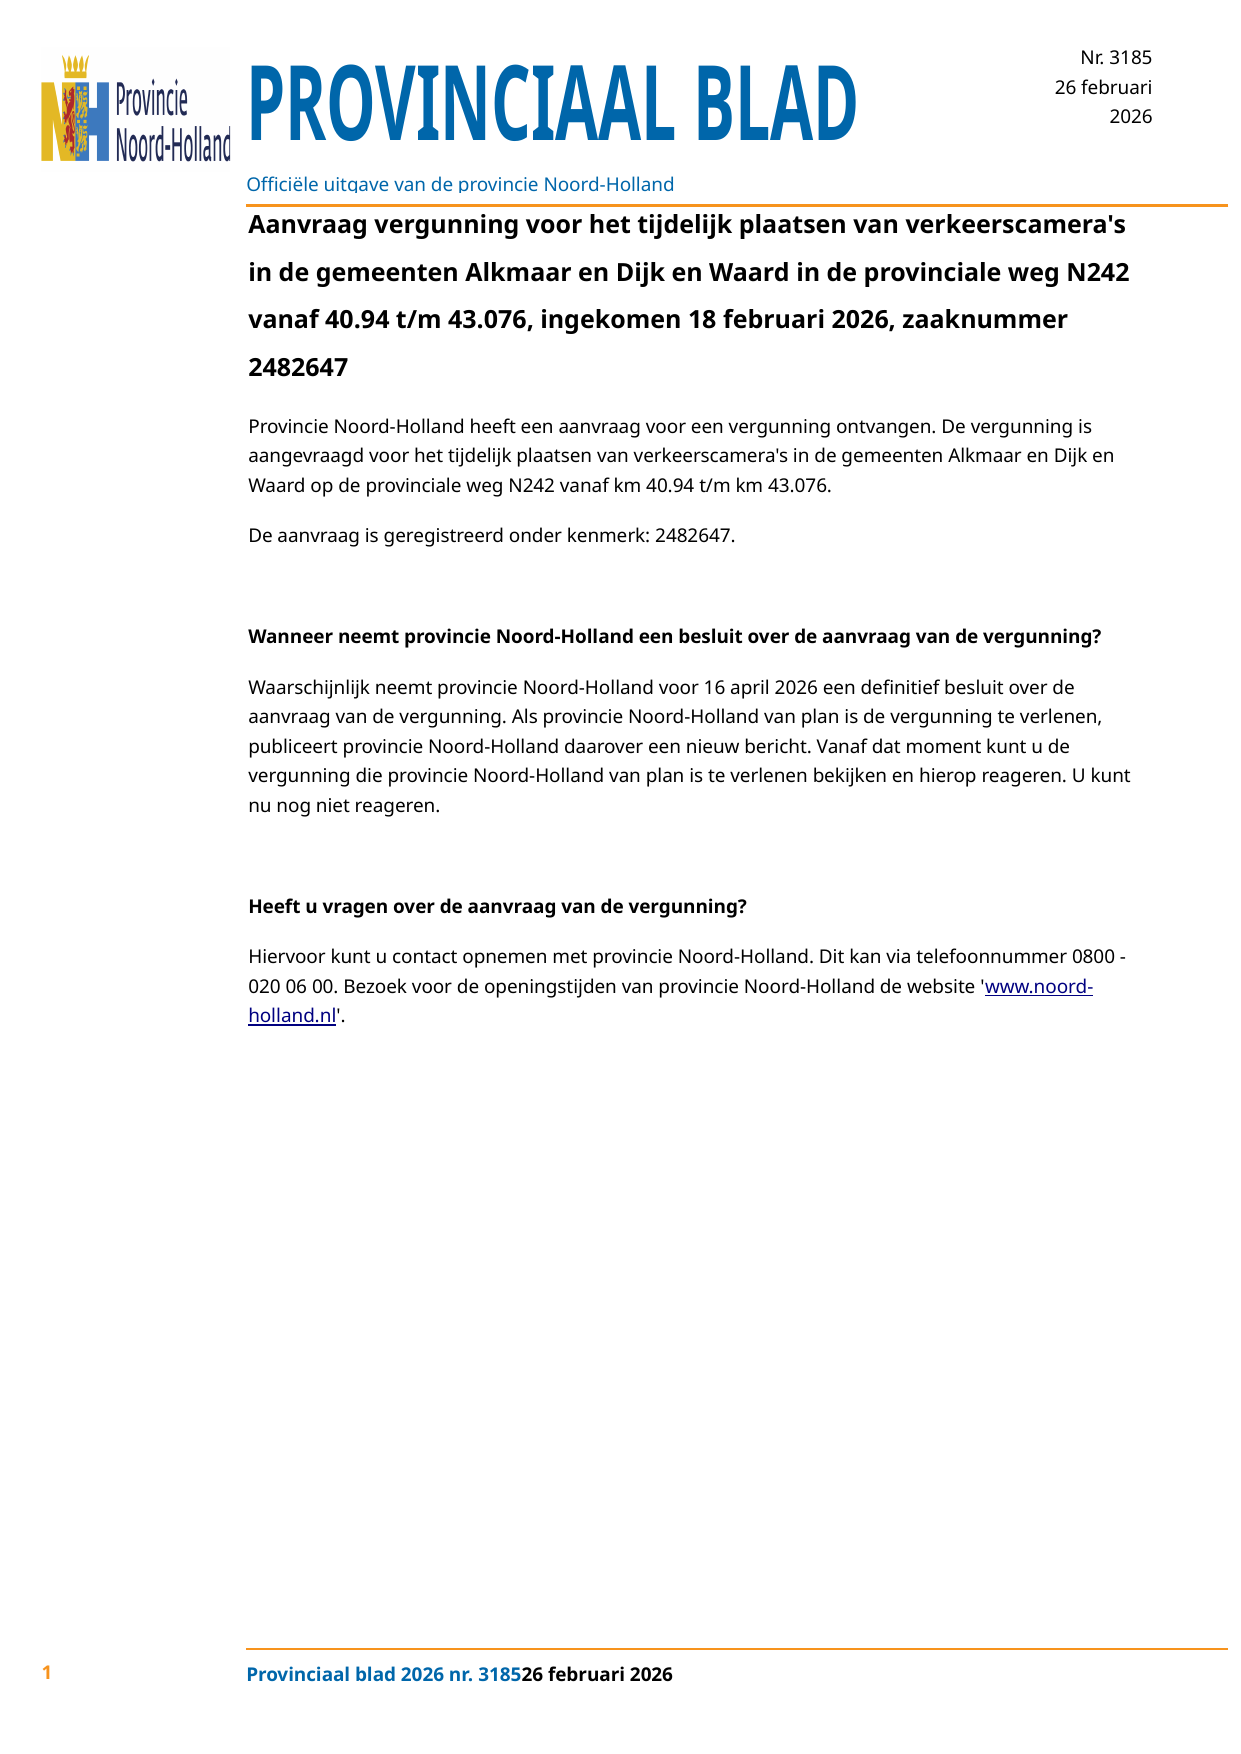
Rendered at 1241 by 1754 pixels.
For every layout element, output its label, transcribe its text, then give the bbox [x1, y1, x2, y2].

text Hiervoor kunt u contact opnemen met provincie Noord-Holland. Dit kan via telefoonnummer 0800 - 020 06 00. Bezoek voor de openingstijden van provincie Noord-Holland de website 'www.noord-holland.nl'. [248, 943, 1152, 1028]
text Heeft u vragen over de aanvraag van de vergunning? [248, 893, 1152, 919]
text Aanvraag vergunning voor het tijdelijk plaatsen van verkeerscamera's in de gemeenten Alkmaar en Dijk en Waard in de provinciale weg N242 vanaf 40.94 t/m 43.076, ingekomen 18 februari 2026, zaaknummer 2482647 [248, 207, 1152, 384]
text De aanvraag is geregistreerd onder kenmerk: 2482647. [248, 523, 1152, 548]
text Wanneer neemt provincie Noord-Holland een besluit over de aanvraag van de vergunning? [248, 623, 1152, 649]
picture [41, 47, 231, 172]
text Waarschijnlijk neemt provincie Noord-Holland voor 16 april 2026 een definitief besluit over de aanvraag van de vergunning. Als provincie Noord-Holland van plan is de vergunning te verlenen, publiceert provincie Noord-Holland daarover een nieuw bericht. Vanaf dat moment kunt u de vergunning die provincie Noord-Holland van plan is te verlenen bekijken en hierop reageren. U kunt nu nog niet reageren. [248, 674, 1152, 818]
text Provincie Noord-Holland heeft een aanvraag voor een vergunning ontvangen. De vergunning is aangevraagd voor het tijdelijk plaatsen van verkeerscamera's in de gemeenten Alkmaar en Dijk en Waard op de provinciale weg N242 vanaf km 40.94 t/m km 43.076. [248, 413, 1152, 498]
